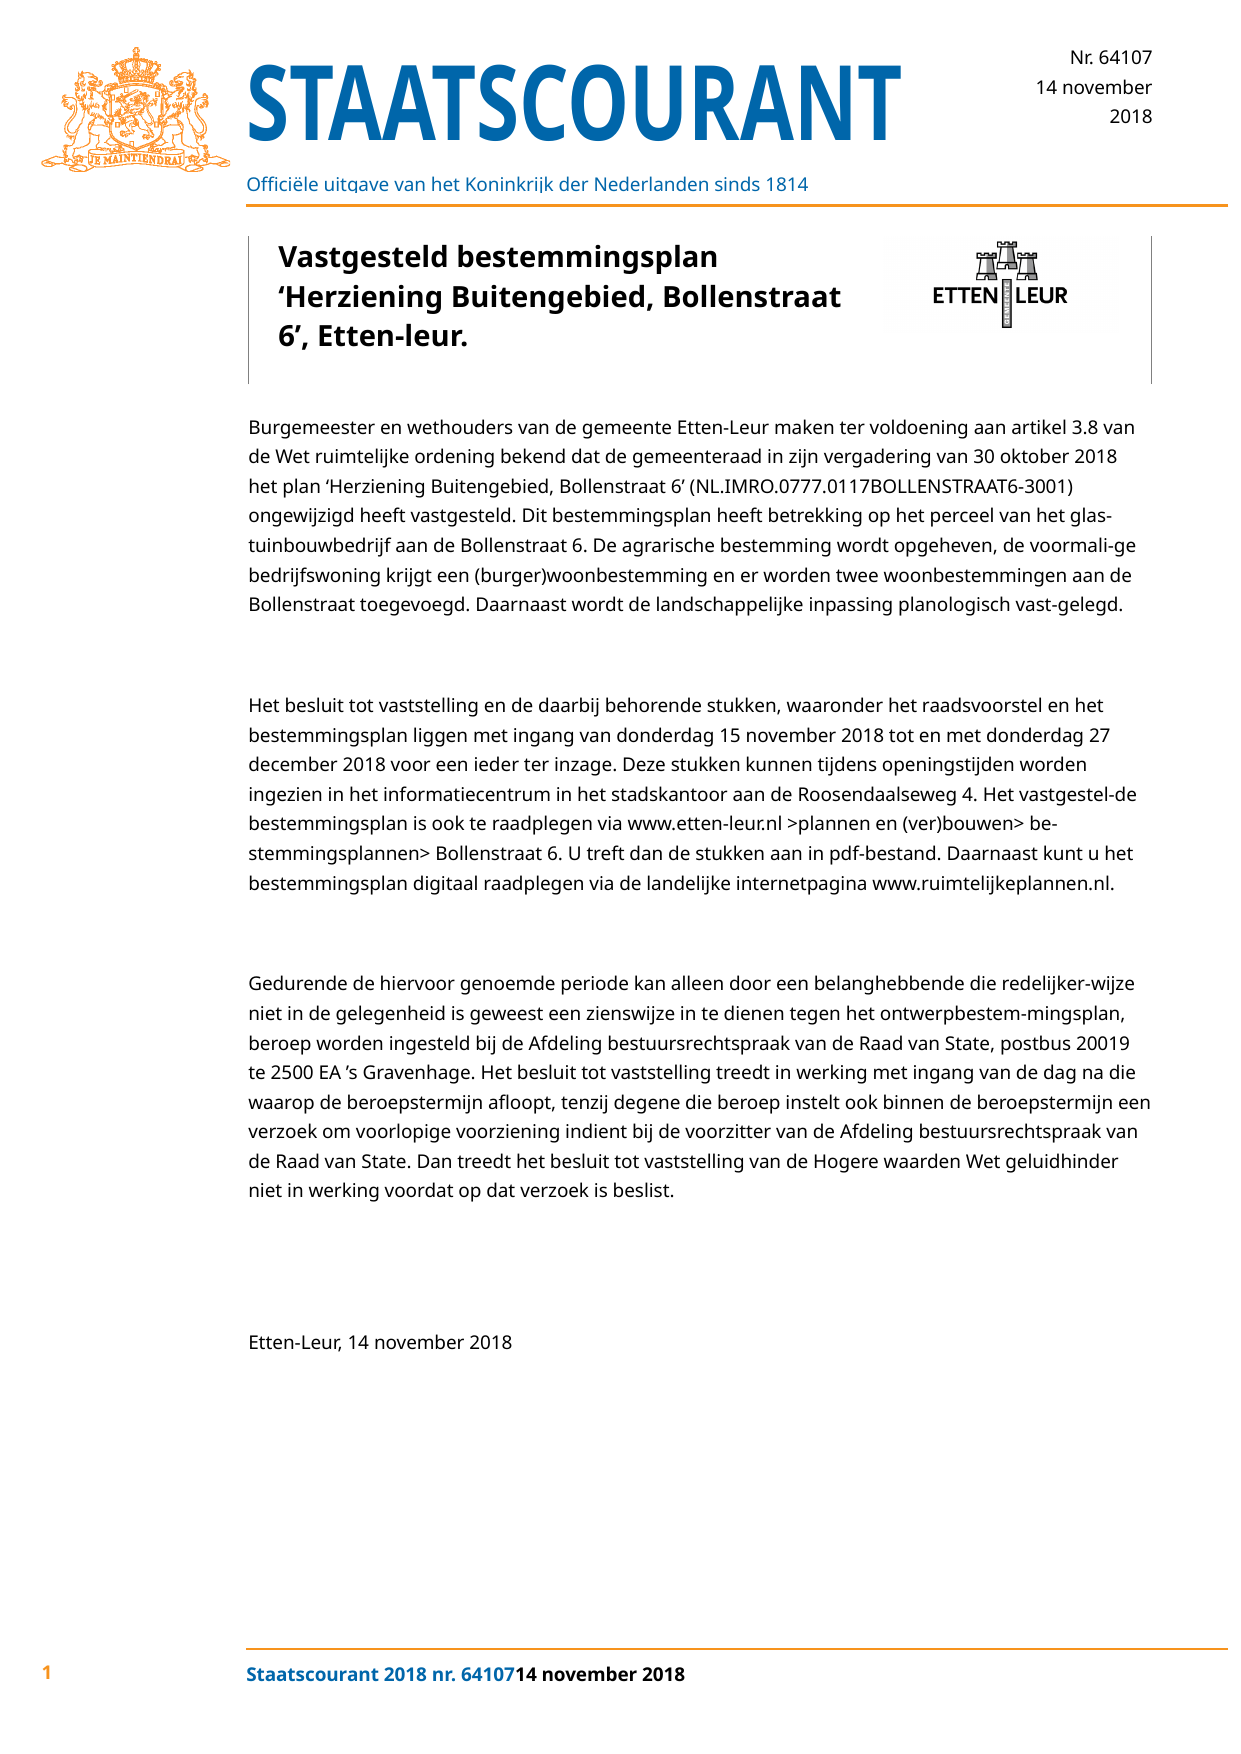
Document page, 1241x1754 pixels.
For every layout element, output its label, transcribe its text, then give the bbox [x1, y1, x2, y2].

table_header [850, 236, 882, 332]
table_header Vastgesteld bestemmingsplan ‘Herziening Buitengebied, Bollenstraat 6’, Etten-leur. [249, 236, 850, 384]
text Burgemeester en wethouders van de gemeente Etten-Leur maken ter voldoening aan artikel 3.8 van de Wet ruimtelijke ordening bekend dat de gemeenteraad in zijn vergadering van 30 oktober 2018 het plan ‘Herziening Buitengebied, Bollenstraat 6’ (NL.IMRO.0777.0117BOLLENSTRAAT6-3001) ongewijzigd heeft vastgesteld. Dit bestemmingsplan heeft betrekking op het perceel van het glas-tuinbouwbedrijf aan de Bollenstraat 6. De agrarische bestemming wordt opgeheven, de voormali-ge bedrijfswoning krijgt een (burger)woonbestemming en er worden twee woonbestemmingen aan de Bollenstraat toegevoegd. Daarnaast wordt de landschappelijke inpassing planologisch vast-gelegd. [248, 414, 1152, 617]
picture [41, 47, 231, 172]
text Etten-Leur, 14 november 2018 [248, 1329, 1152, 1355]
table_header [1119, 236, 1151, 332]
text Gedurende de hiervoor genoemde periode kan alleen door een belanghebbende die redelijker-wijze niet in de gelegenheid is geweest een zienswijze in te dienen tegen het ontwerpbestem-mingsplan, beroep worden ingesteld bij de Afdeling bestuursrechtspraak van de Raad van State, postbus 20019 te 2500 EA ’s Gravenhage. Het besluit tot vaststelling treedt in werking met ingang van de dag na die waarop de beroepstermijn afloopt, tenzij degene die beroep instelt ook binnen de beroepstermijn een verzoek om voorlopige voorziening indient bij de voorzitter van de Afdeling bestuursrechtspraak van de Raad van State. Dan treedt het besluit tot vaststelling van de Hogere waarden Wet geluidhinder niet in werking voordat op dat verzoek is beslist. [248, 971, 1152, 1203]
picture [882, 236, 1119, 333]
table_header [850, 333, 1151, 384]
text Het besluit tot vaststelling en de daarbij behorende stukken, waaronder het raadsvoorstel en het bestemmingsplan liggen met ingang van donderdag 15 november 2018 tot en met donderdag 27 december 2018 voor een ieder ter inzage. Deze stukken kunnen tijdens openingstijden worden ingezien in het informatiecentrum in het stadskantoor aan de Roosendaalseweg 4. Het vastgestel-de bestemmingsplan is ook te raadplegen via www.etten-leur.nl >plannen en (ver)bouwen> be-stemmingsplannen> Bollenstraat 6. U treft dan de stukken aan in pdf-bestand. Daarnaast kunt u het bestemmingsplan digitaal raadplegen via de landelijke internetpagina www.ruimtelijkeplannen.nl. [248, 692, 1152, 896]
